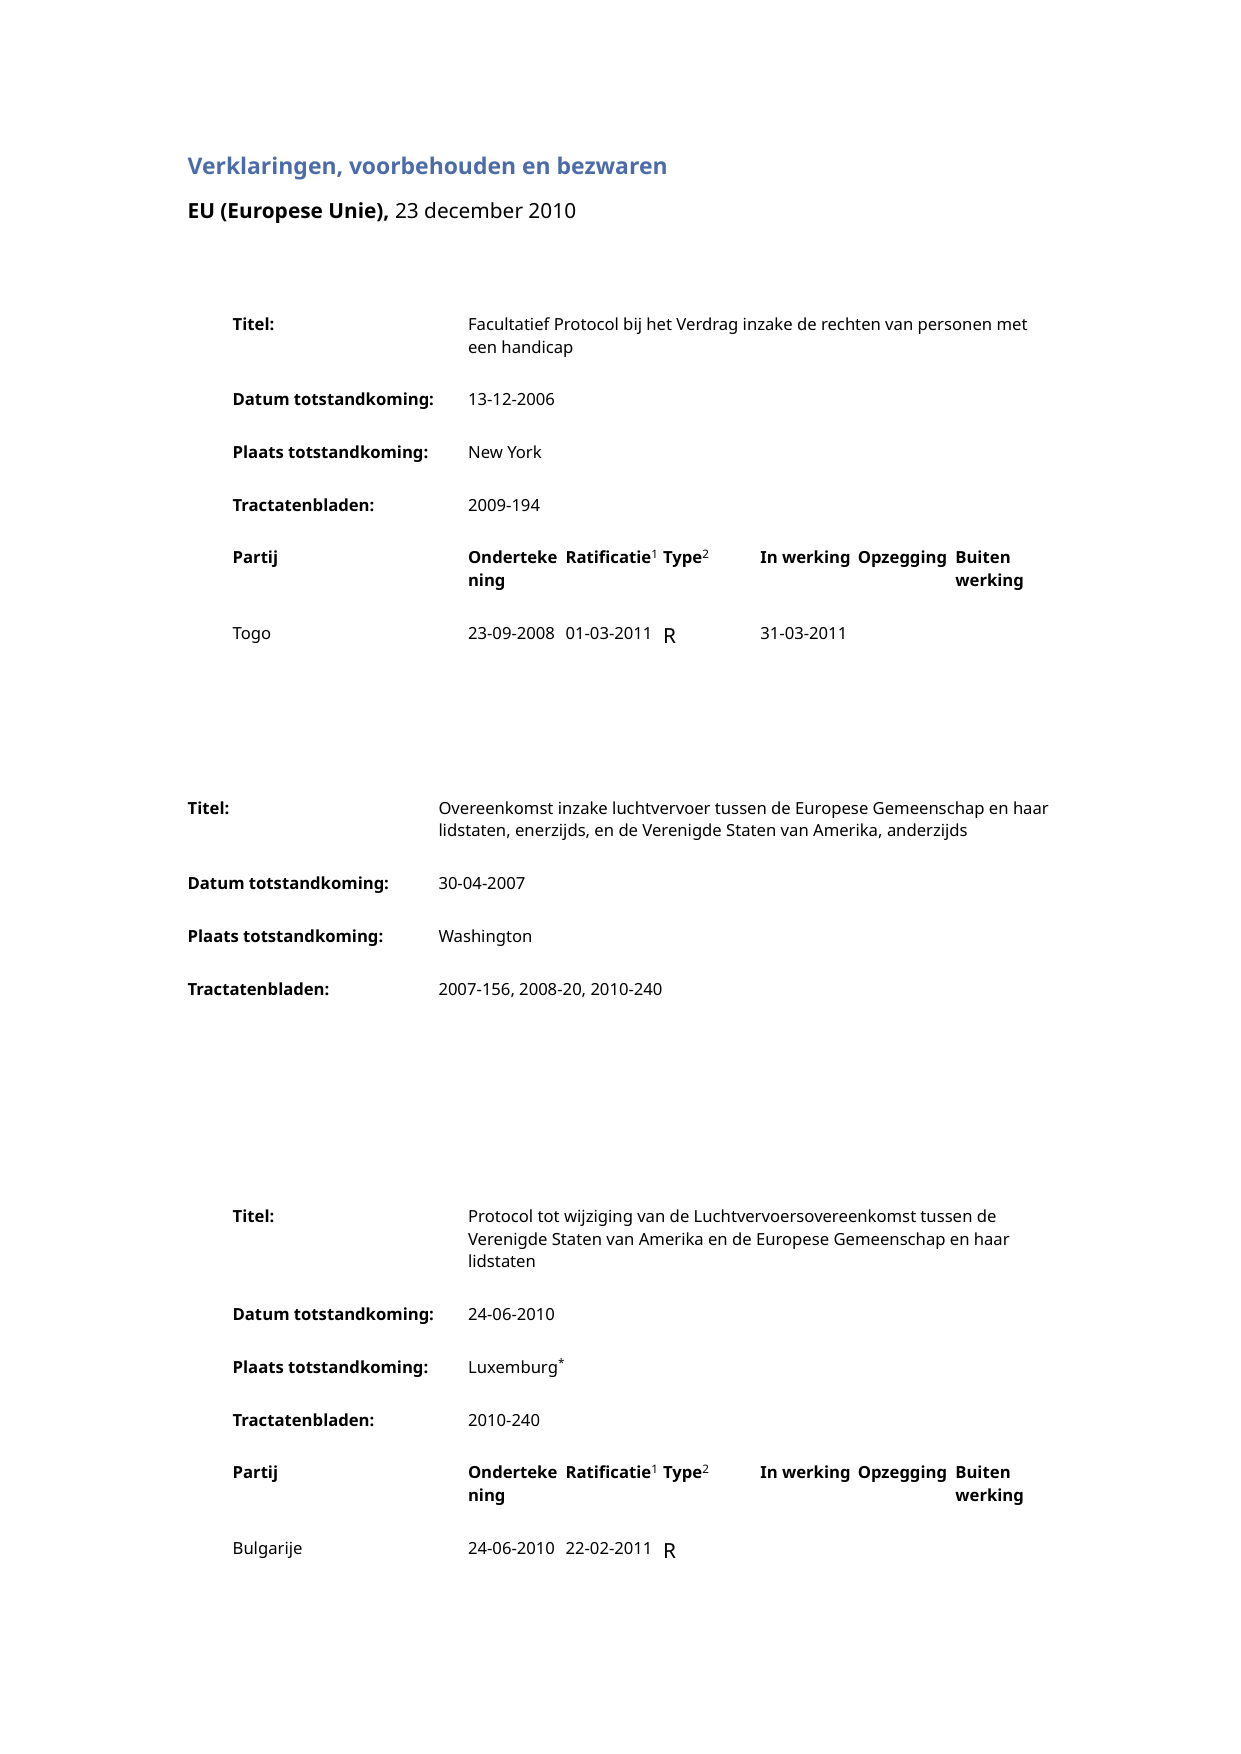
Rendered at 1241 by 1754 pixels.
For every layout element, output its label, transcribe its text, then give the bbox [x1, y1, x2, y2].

table_header Facultatief Protocol bij het Verdrag inzake de rechten van personen met een handicap [468, 313, 1053, 388]
table_cell R [663, 622, 760, 680]
table_cell [955, 622, 1053, 680]
table_cell 31-03-2011 [760, 622, 858, 680]
table_cell Partij [233, 1461, 468, 1536]
table_cell Plaats totstandkoming: [233, 1356, 468, 1408]
table_cell Tractatenbladen: [233, 1408, 468, 1461]
table_cell [858, 1536, 955, 1595]
table_cell Type2 [663, 1461, 760, 1536]
table_cell Datum totstandkoming: [233, 388, 468, 441]
table_cell 01-03-2011 [565, 622, 663, 680]
table_cell 24-06-2010 [468, 1303, 1053, 1356]
table_cell Buiten werking [955, 546, 1053, 622]
table_cell 2009-194 [468, 494, 1053, 546]
table_header Protocol tot wijziging van de Luchtvervoersovereenkomst tussen de Verenigde Staten van Amerika en de Europese Gemeenschap en haar lidstaten [468, 1205, 1053, 1303]
table_cell 23-09-2008 [468, 622, 565, 680]
table_cell Datum totstandkoming: [188, 872, 438, 924]
table_cell [858, 622, 955, 680]
text EU (Europese Unie), 23 december 2010 [187, 196, 1053, 225]
table_header Titel: [233, 313, 468, 388]
table_cell [188, 1030, 1053, 1088]
table_header Titel: [233, 1205, 468, 1303]
table_cell 22-02-2011 [565, 1536, 663, 1595]
table_cell Opzegging [858, 1461, 955, 1536]
table_header Titel: [188, 796, 438, 872]
table_cell Buiten werking [955, 1461, 1053, 1536]
table_cell Togo [233, 622, 468, 680]
table_cell 2010-240 [468, 1408, 1053, 1461]
table_cell Ondertekening [468, 1461, 565, 1536]
table_cell New York [468, 441, 1053, 493]
table_cell Plaats totstandkoming: [188, 925, 438, 977]
table_cell Ondertekening [468, 546, 565, 622]
table_cell Opzegging [858, 546, 955, 622]
table_cell R [663, 1536, 760, 1595]
table_cell Type2 [663, 546, 760, 622]
table_cell Plaats totstandkoming: [233, 441, 468, 493]
table_cell Ratificatie1 [565, 1461, 663, 1536]
table_cell In werking [760, 546, 858, 622]
table_cell Bulgarije [233, 1536, 468, 1595]
table_cell Tractatenbladen: [233, 494, 468, 546]
table_cell Washington [438, 925, 1053, 977]
table_header Overeenkomst inzake luchtvervoer tussen de Europese Gemeenschap en haar lidstaten, enerzijds, en de Verenigde Staten van Amerika, anderzijds [438, 796, 1053, 872]
table_cell Partij [233, 546, 468, 622]
table_cell Luxemburg* [468, 1356, 1053, 1408]
table_cell Datum totstandkoming: [233, 1303, 468, 1356]
table_cell [955, 1536, 1053, 1595]
table_cell [760, 1536, 858, 1595]
table_cell 30-04-2007 [438, 872, 1053, 924]
table_cell In werking [760, 1461, 858, 1536]
table_cell 2007-156, 2008-20, 2010-240 [438, 977, 1053, 1030]
table_cell Ratificatie1 [565, 546, 663, 622]
subtitle Verklaringen, voorbehouden en bezwaren [187, 150, 1053, 181]
table_cell Tractatenbladen: [188, 977, 438, 1030]
table_cell 13-12-2006 [468, 388, 1053, 441]
table_cell 24-06-2010 [468, 1536, 565, 1595]
